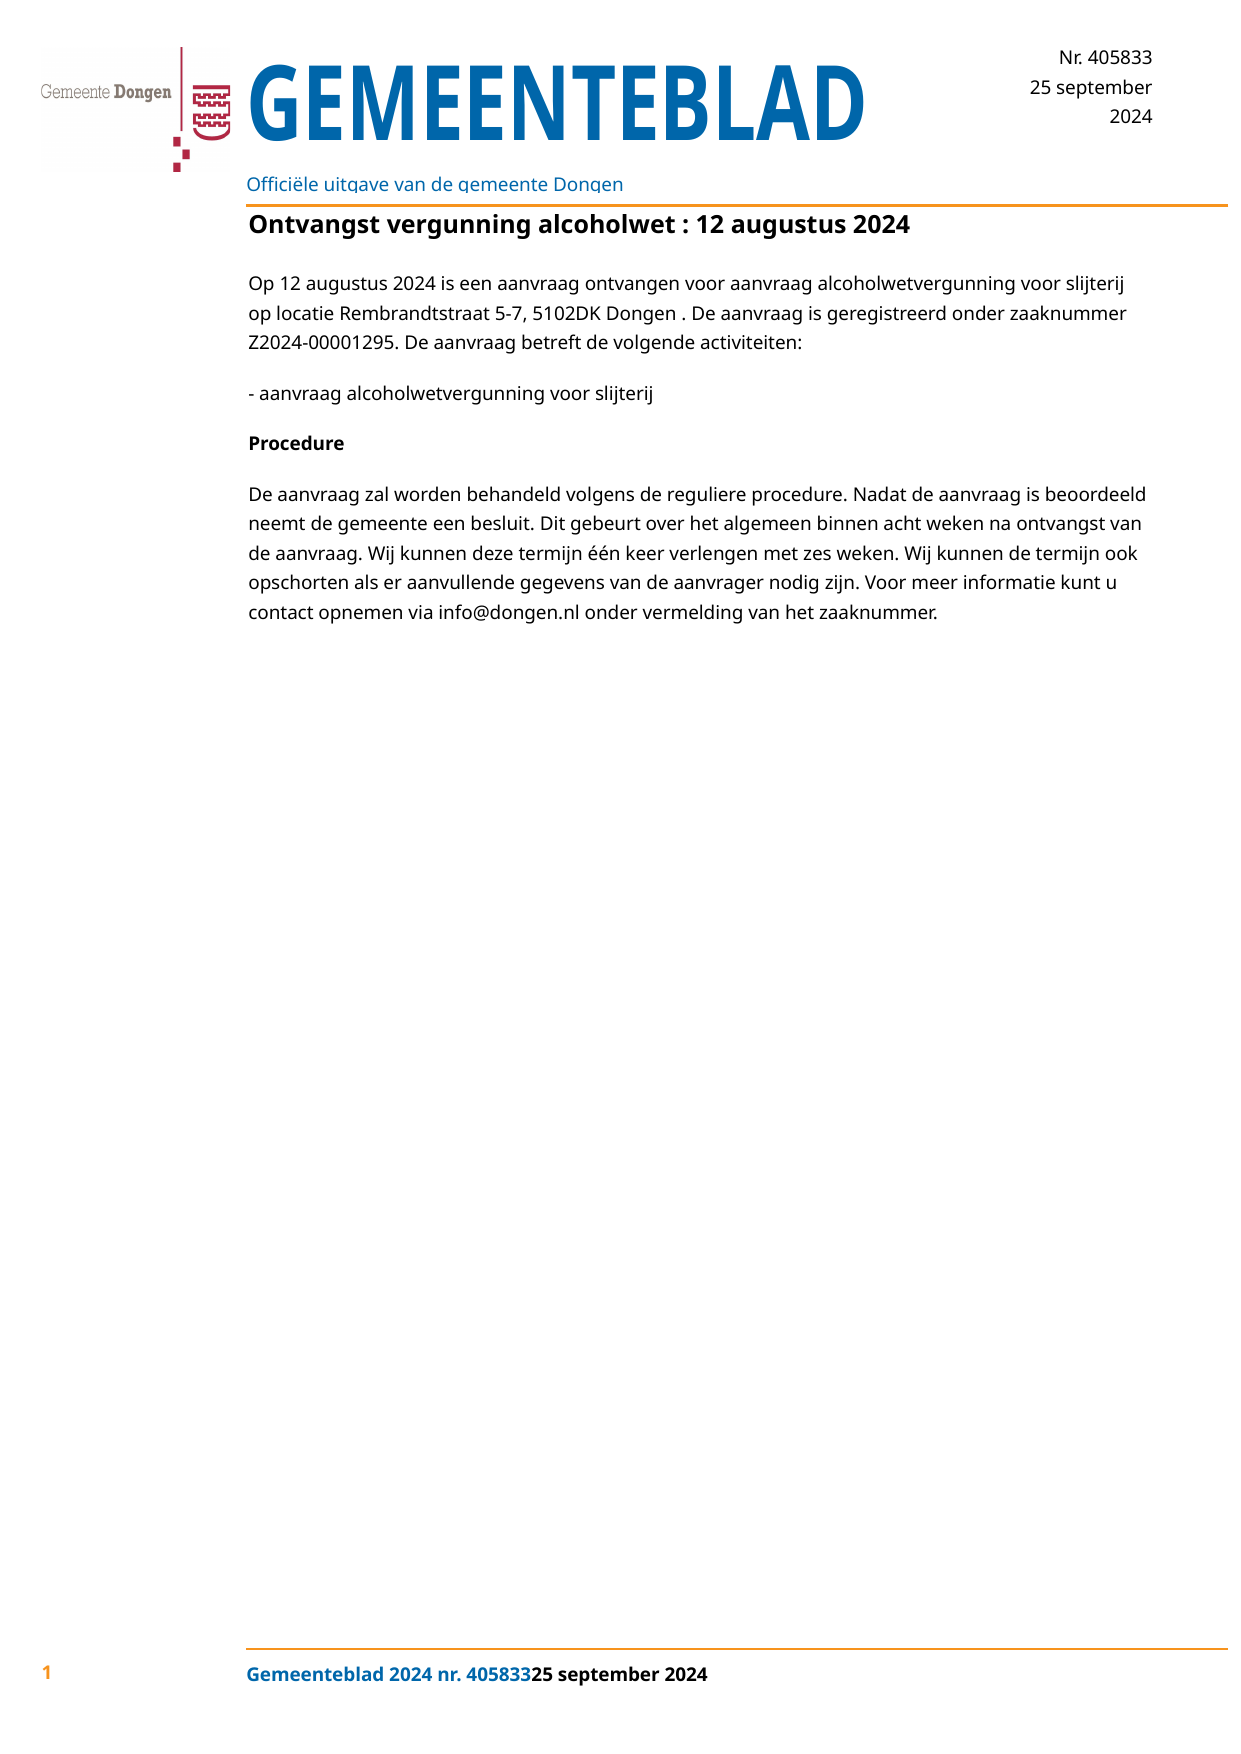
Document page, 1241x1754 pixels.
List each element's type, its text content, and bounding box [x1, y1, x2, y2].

text De aanvraag zal worden behandeld volgens de reguliere procedure. Nadat de aanvraag is beoordeeld neemt de gemeente een besluit. Dit gebeurt over het algemeen binnen acht weken na ontvangst van de aanvraag. Wij kunnen deze termijn één keer verlengen met zes weken. Wij kunnen de termijn ook opschorten als er aanvullende gegevens van de aanvrager nodig zijn. Voor meer informatie kunt u contact opnemen via info@dongen.nl onder vermelding van het zaaknummer. [248, 481, 1152, 625]
text - aanvraag alcoholwetvergunning voor slijterij [248, 380, 1152, 406]
picture [41, 47, 231, 172]
text Ontvangst vergunning alcoholwet : 12 augustus 2024 [248, 207, 1152, 241]
text Procedure [248, 430, 1152, 456]
text Op 12 augustus 2024 is een aanvraag ontvangen voor aanvraag alcoholwetvergunning voor slijterij op locatie Rembrandtstraat 5-7, 5102DK Dongen . De aanvraag is geregistreerd onder zaaknummer Z2024-00001295. De aanvraag betreft de volgende activiteiten: [248, 270, 1152, 355]
